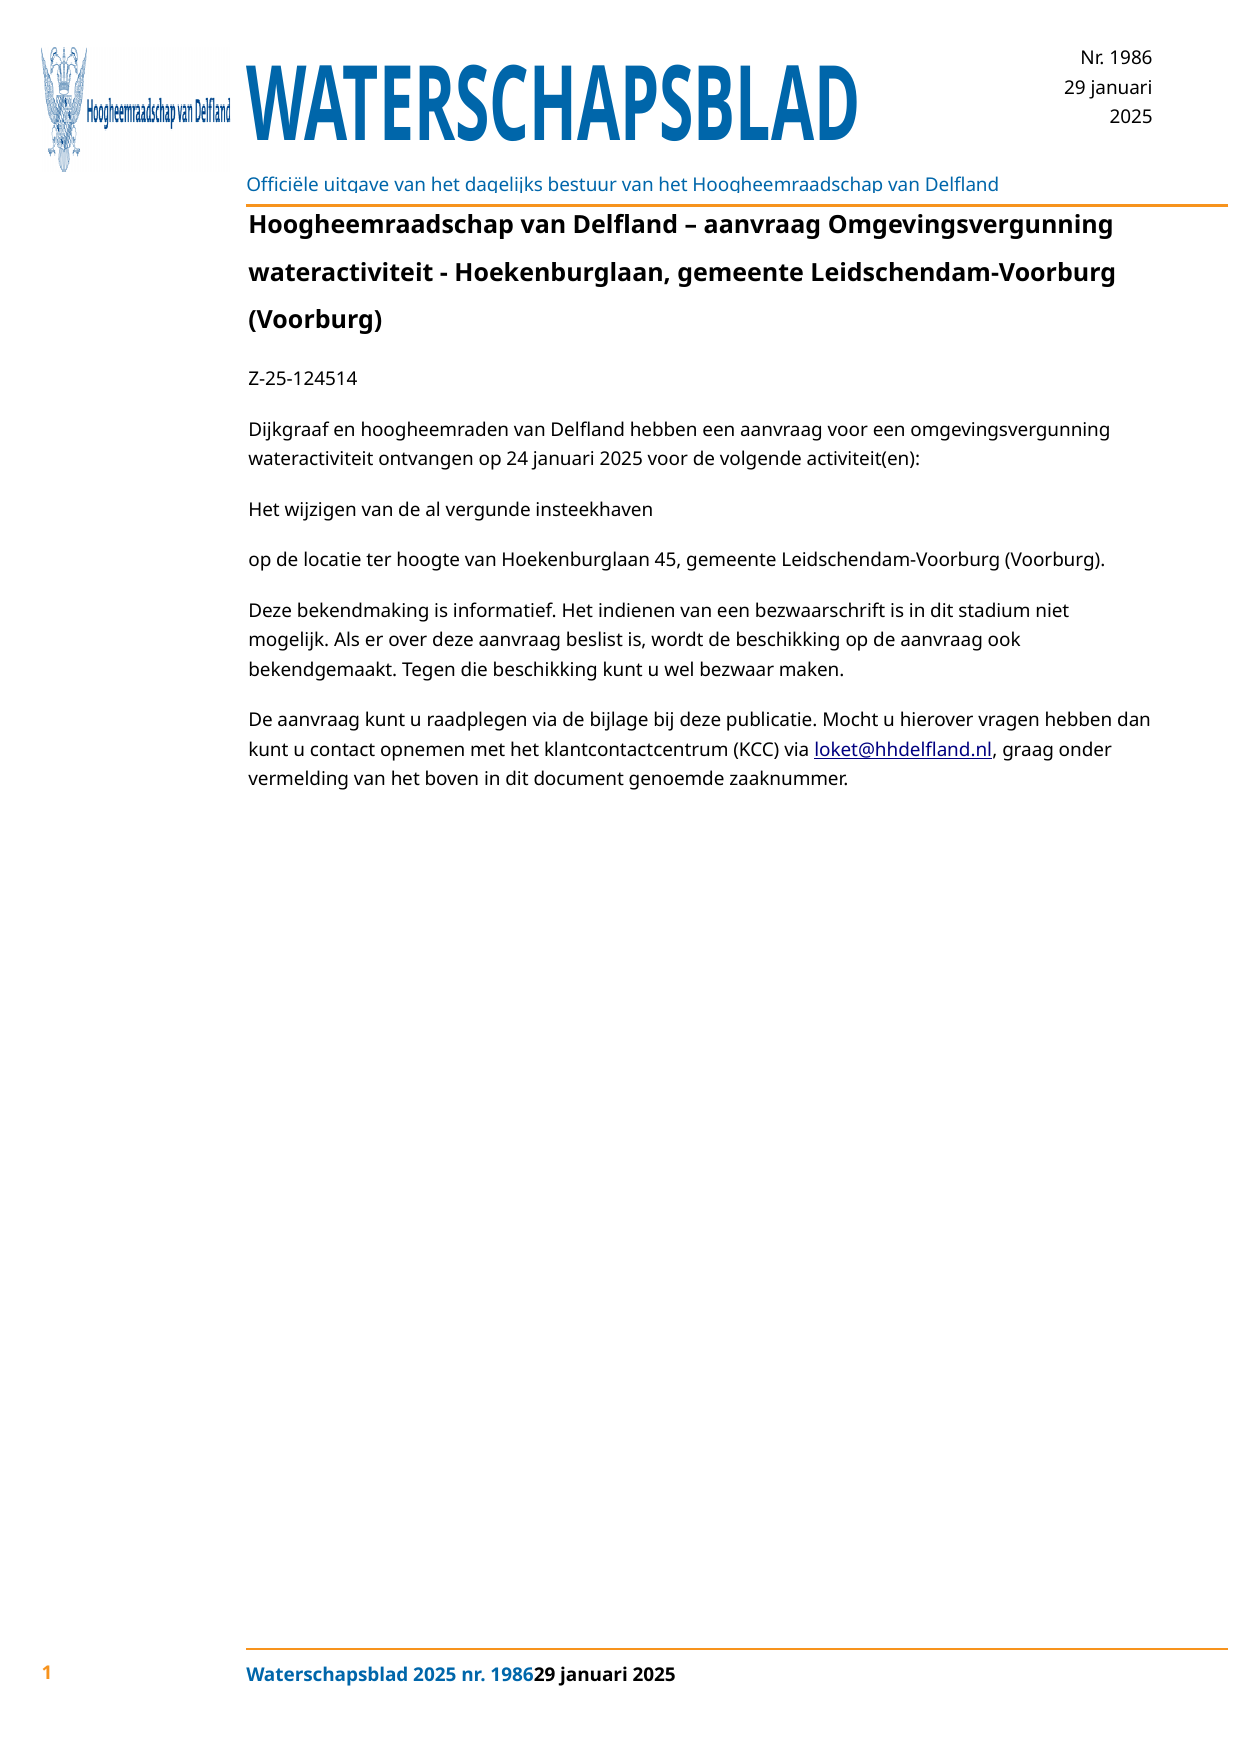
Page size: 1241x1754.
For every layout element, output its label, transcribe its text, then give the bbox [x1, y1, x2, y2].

text Deze bekendmaking is informatief. Het indienen van een bezwaarschrift is in dit stadium niet mogelijk. Als er over deze aanvraag beslist is, wordt de beschikking op de aanvraag ook bekendgemaakt. Tegen die beschikking kunt u wel bezwaar maken. [248, 597, 1152, 682]
text Z-25-124514 [248, 366, 1152, 391]
text Hoogheemraadschap van Delfland – aanvraag Omgevingsvergunning wateractiviteit - Hoekenburglaan, gemeente Leidschendam-Voorburg (Voorburg) [248, 207, 1152, 336]
text Dijkgraaf en hoogheemraden van Delfland hebben een aanvraag voor een omgevingsvergunning wateractiviteit ontvangen op 24 januari 2025 voor de volgende activiteit(en): [248, 416, 1152, 471]
text De aanvraag kunt u raadplegen via de bijlage bij deze publicatie. Mocht u hierover vragen hebben dan kunt u contact opnemen met het klantcontactcentrum (KCC) via loket@hhdelfland.nl, graag onder vermelding van het boven in dit document genoemde zaaknummer. [248, 706, 1152, 791]
picture [41, 47, 231, 172]
text op de locatie ter hoogte van Hoekenburglaan 45, gemeente Leidschendam-Voorburg (Voorburg). [248, 546, 1152, 572]
text Het wijzigen van de al vergunde insteekhaven [248, 496, 1152, 522]
